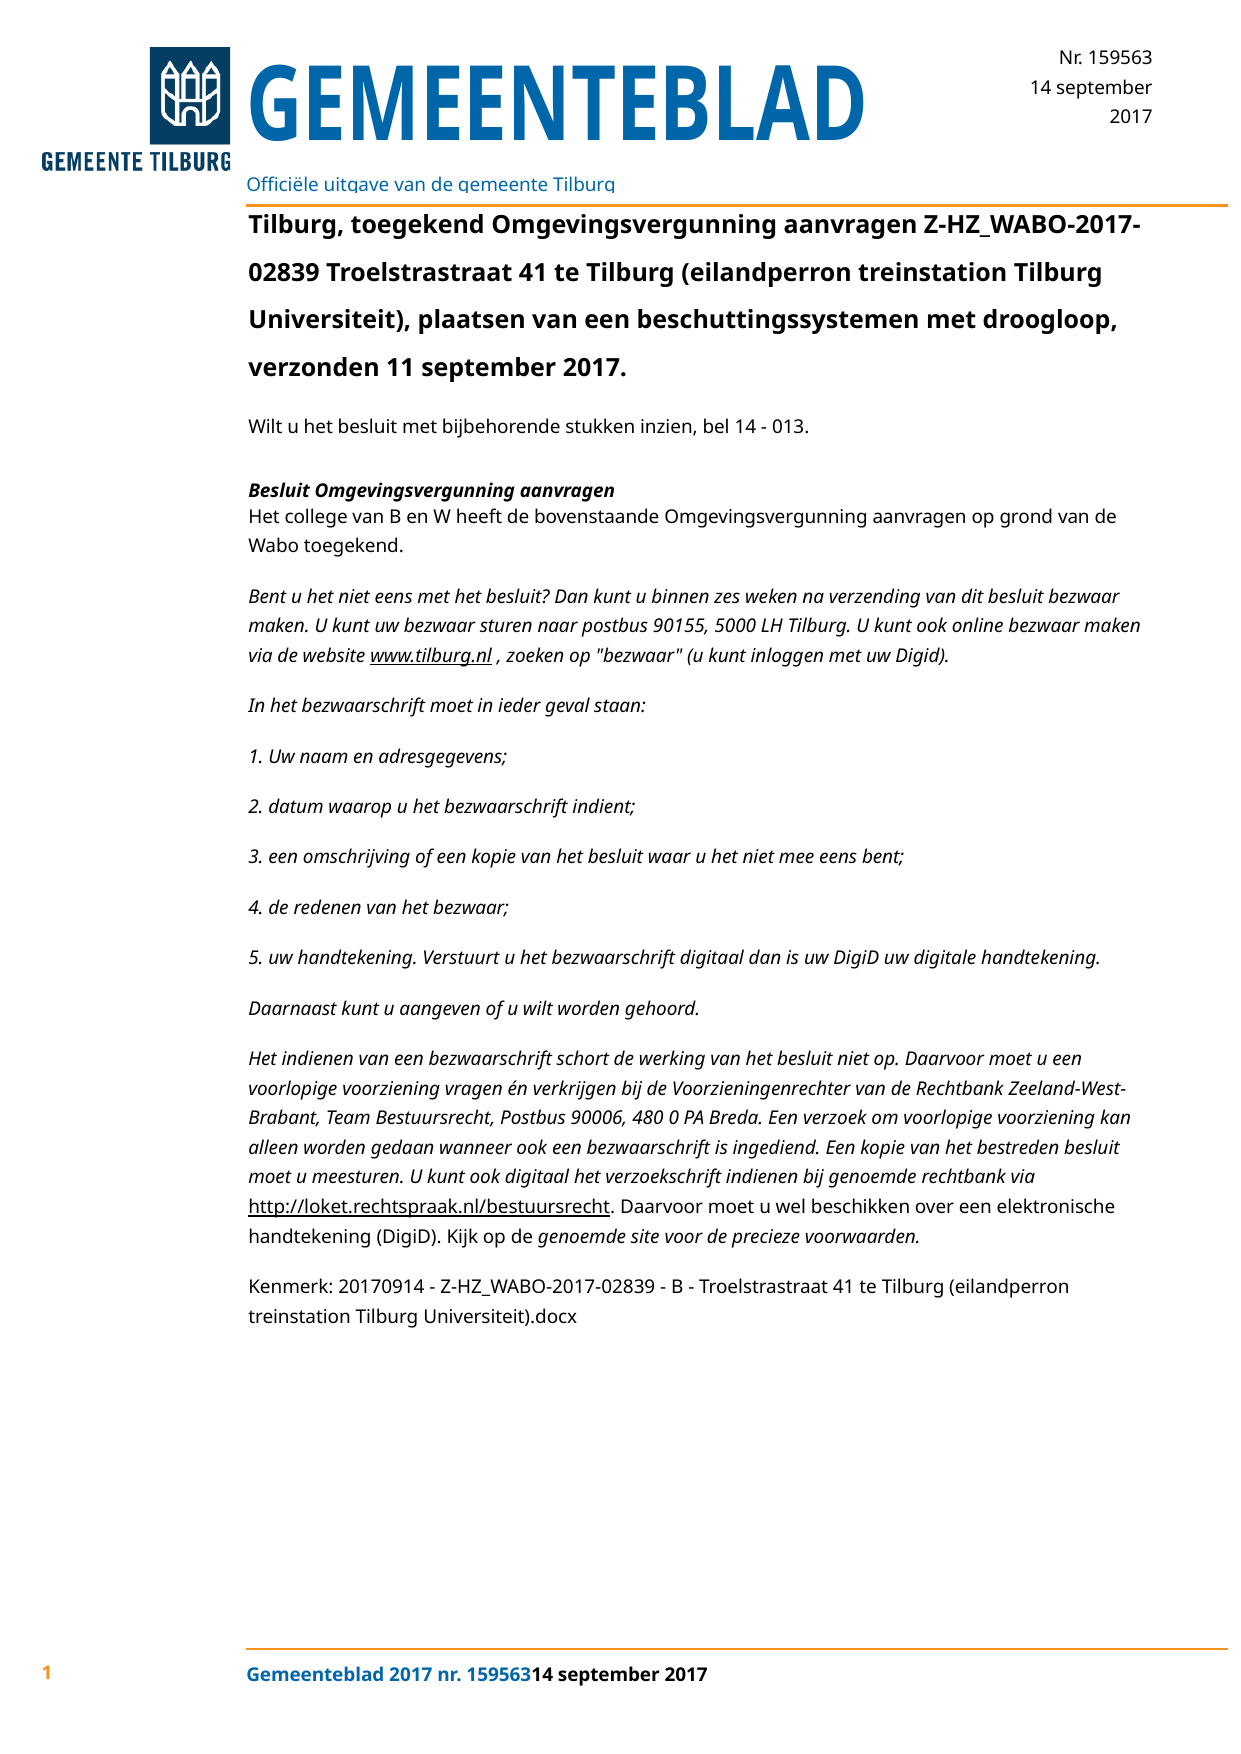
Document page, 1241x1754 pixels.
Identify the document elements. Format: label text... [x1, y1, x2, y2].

text Het college van B en W heeft de bovenstaande Omgevingsvergunning aanvragen op grond van de Wabo toegekend. [248, 503, 1152, 558]
text Kenmerk: 20170914 - Z-HZ_WABO-2017-02839 - B - Troelstrastraat 41 te Tilburg (eilandperron treinstation Tilburg Universiteit).docx [248, 1273, 1152, 1328]
picture [41, 47, 231, 172]
text Besluit Omgevingsvergunning aanvragen [248, 477, 1152, 503]
text In het bezwaarschrift moet in ieder geval staan: [248, 692, 1152, 718]
text 2. datum waarop u het bezwaarschrift indient; [248, 793, 1152, 819]
text Wilt u het besluit met bijbehorende stukken inzien, bel 14 - 013. [248, 413, 1152, 439]
text 5. uw handtekening. Verstuurt u het bezwaarschrift digitaal dan is uw DigiD uw digitale handtekening. [248, 944, 1152, 970]
text Bent u het niet eens met het besluit? Dan kunt u binnen zes weken na verzending van dit besluit bezwaar maken. U kunt uw bezwaar sturen naar postbus 90155, 5000 LH Tilburg. U kunt ook online bezwaar maken via de website www.tilburg.nl , zoeken op "bezwaar" (u kunt inloggen met uw Digid). [248, 583, 1152, 668]
text Tilburg, toegekend Omgevingsvergunning aanvragen Z-HZ_WABO-2017-02839 Troelstrastraat 41 te Tilburg (eilandperron treinstation Tilburg Universiteit), plaatsen van een beschuttingssystemen met droogloop, verzonden 11 september 2017. [248, 207, 1152, 384]
text 3. een omschrijving of een kopie van het besluit waar u het niet mee eens bent; [248, 844, 1152, 869]
text Het indienen van een bezwaarschrift schort de werking van het besluit niet op. Daarvoor moet u een voorlopige voorziening vragen én verkrijgen bij de Voorzieningenrechter van de Rechtbank Zeeland-West-Brabant, Team Bestuursrecht, Postbus 90006, 480 0 PA Breda. Een verzoek om voorlopige voorziening kan alleen worden gedaan wanneer ook een bezwaarschrift is ingediend. Een kopie van het bestreden besluit moet u meesturen. U kunt ook digitaal het verzoekschrift indienen bij genoemde rechtbank via http://loket.rechtspraak.nl/bestuursrecht. Daarvoor moet u wel beschikken over een elektronische handtekening (DigiD). Kijk op de genoemde site voor de precieze voorwaarden. [248, 1045, 1152, 1248]
text 4. de redenen van het bezwaar; [248, 894, 1152, 920]
text 1. Uw naam en adresgegevens; [248, 743, 1152, 768]
text Daarnaast kunt u aangeven of u wilt worden gehoord. [248, 995, 1152, 1021]
